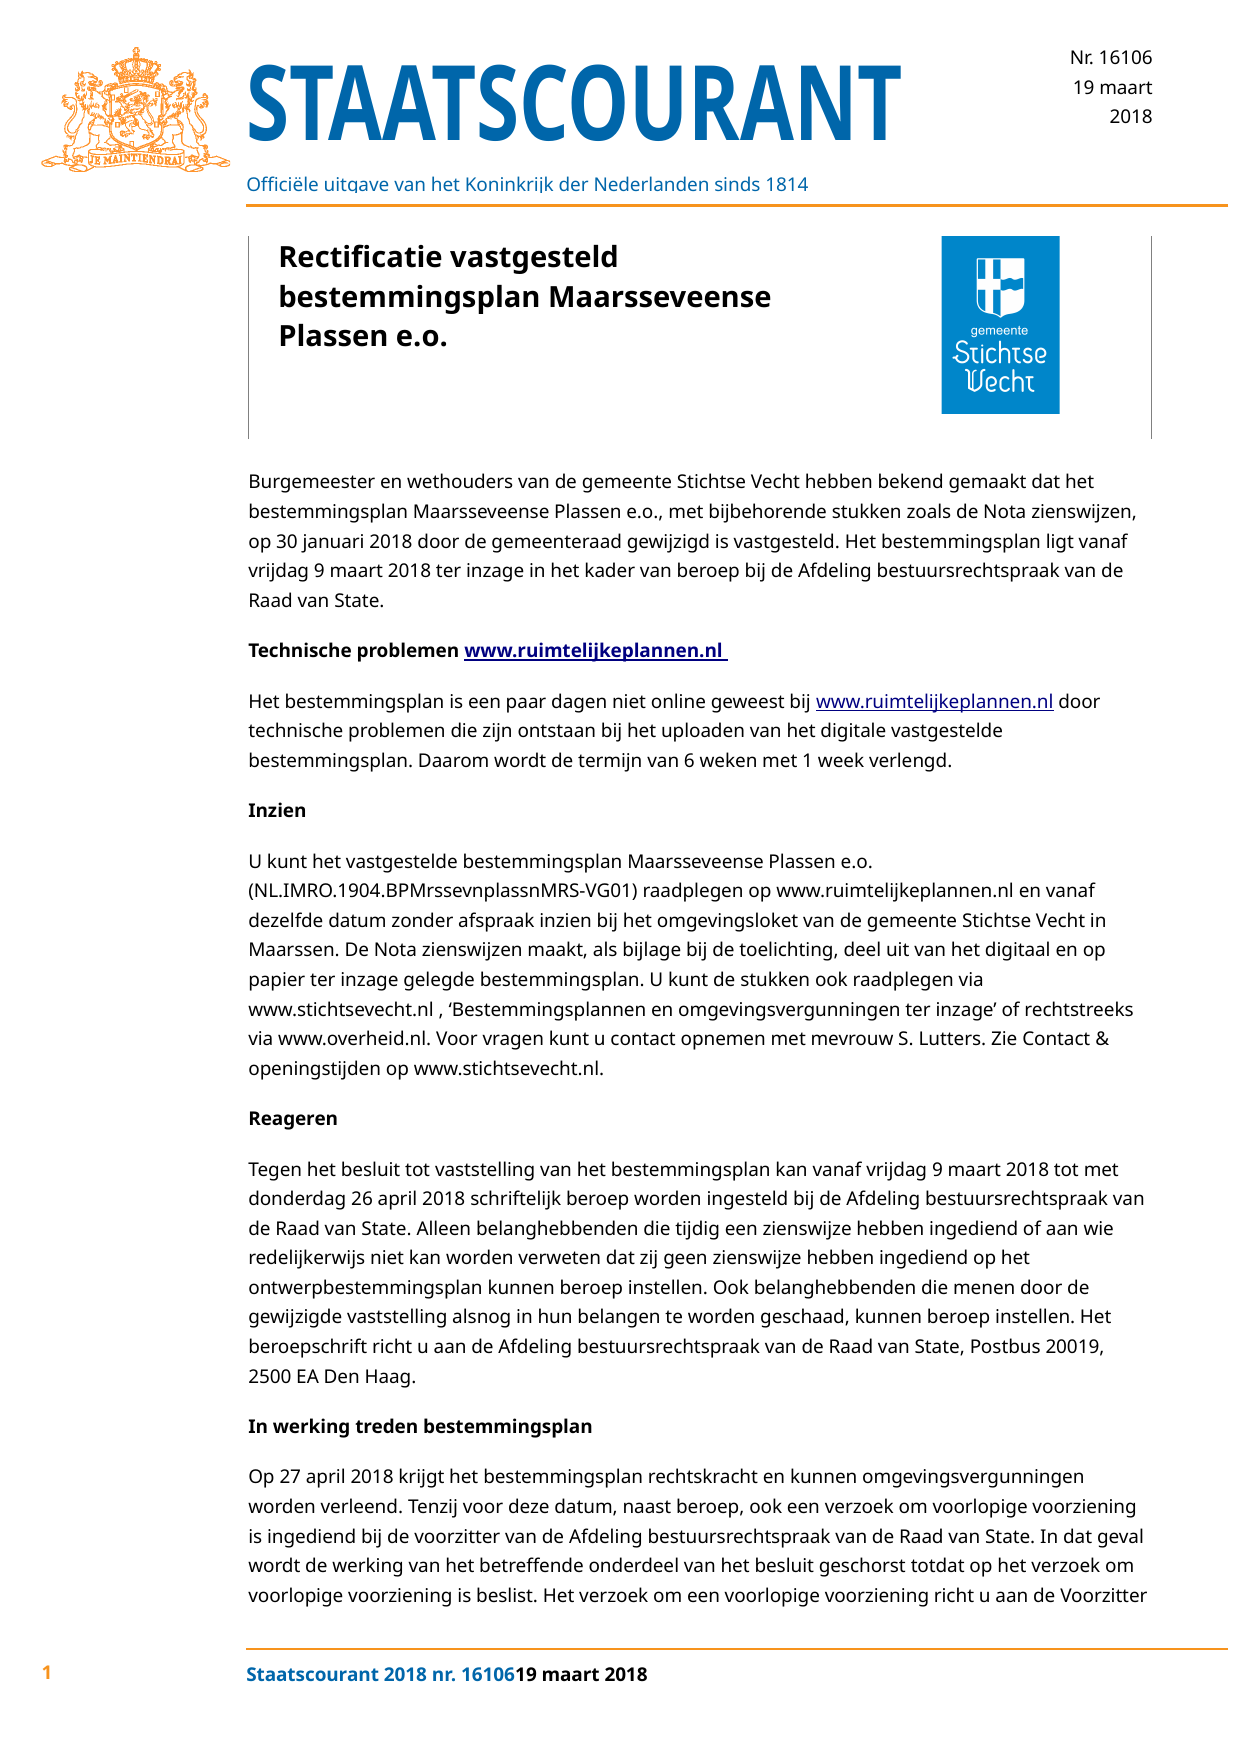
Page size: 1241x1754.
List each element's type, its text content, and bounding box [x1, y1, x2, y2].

text U kunt het vastgestelde bestemmingsplan Maarsseveense Plassen e.o. (NL.IMRO.1904.BPMrssevnplassnMRS-VG01) raadplegen op www.ruimtelijkeplannen.nl en vanaf dezelfde datum zonder afspraak inzien bij het omgevingsloket van de gemeente Stichtse Vecht in Maarssen. De Nota zienswijzen maakt, als bijlage bij de toelichting, deel uit van het digitaal en op papier ter inzage gelegde bestemmingsplan. U kunt de stukken ook raadplegen via www.stichtsevecht.nl , ‘Bestemmingsplannen en omgevingsvergunningen ter inzage’ of rechtstreeks via www.overheid.nl. Voor vragen kunt u contact opnemen met mevrouw S. Lutters. Zie Contact & openingstijden op www.stichtsevecht.nl. [248, 848, 1152, 1081]
picture [1013, 348, 1019, 359]
text Reageren [248, 1105, 1152, 1131]
table_header [1060, 236, 1151, 413]
text Burgemeester en wethouders van de gemeente Stichtse Vecht hebben bekend gemaakt dat het bestemmingsplan Maarsseveense Plassen e.o., met bijbehorende stukken zoals de Nota zienswijzen, op 30 januari 2018 door de gemeenteraad gewijzigd is vastgesteld. Het bestemmingsplan ligt vanaf vrijdag 9 maart 2018 ter inzage in het kader van beroep bij de Afdeling bestuursrechtspraak van de Raad van State. [248, 469, 1152, 613]
text Het bestemmingsplan is een paar dagen niet online geweest bij www.ruimtelijkeplannen.nl door technische problemen die zijn ontstaan bij het uploaden van het digitale vastgestelde bestemmingsplan. Daarom wordt de termijn van 6 weken met 1 week verlengd. [248, 688, 1152, 773]
text Technische problemen www.ruimtelijkeplannen.nl [248, 637, 1152, 663]
table_header [850, 414, 1151, 439]
text Inzien [248, 797, 1152, 823]
picture [41, 47, 231, 172]
picture [1001, 259, 1024, 279]
picture [1000, 289, 1024, 317]
picture [971, 348, 977, 359]
table_header [850, 236, 941, 413]
text In werking treden bestemmingsplan [248, 1413, 1152, 1439]
picture [977, 259, 1000, 313]
picture [1027, 377, 1032, 389]
picture [1013, 370, 1020, 391]
table_header Rectificatie vastgesteld bestemmingsplan Maarsseveense Plassen e.o. [249, 236, 850, 439]
text Op 27 april 2018 krijgt het bestemmingsplan rechtskracht en kunnen omgevingsvergunningen worden verleend. Tenzij voor deze datum, naast beroep, ook een verzoek om voorlopige voorziening is ingediend bij de voorzitter van de Afdeling bestuursrechtspraak van de Raad van State. In dat geval wordt de werking van het betreffende onderdeel van het besluit geschorst totdat op het verzoek om voorlopige voorziening is beslist. Het verzoek om een voorlopige voorziening richt u aan de Voorzitter [248, 1464, 1152, 1608]
text Tegen het besluit tot vaststelling van het bestemmingsplan kan vanaf vrijdag 9 maart 2018 tot met donderdag 26 april 2018 schriftelijk beroep worden ingesteld bij de Afdeling bestuursrechtspraak van de Raad van State. Alleen belanghebbenden die tijdig een zienswijze hebben ingediend of aan wie redelijkerwijs niet kan worden verweten dat zij geen zienswijze hebben ingediend op het ontwerpbestemmingsplan kunnen beroep instellen. Ook belanghebbenden die menen door de gewijzigde vaststelling alsnog in hun belangen te worden geschaad, kunnen beroep instellen. Het beroepschrift richt u aan de Afdeling bestuursrechtspraak van de Raad van State, Postbus 20019, 2500 EA Den Haag. [248, 1156, 1152, 1388]
